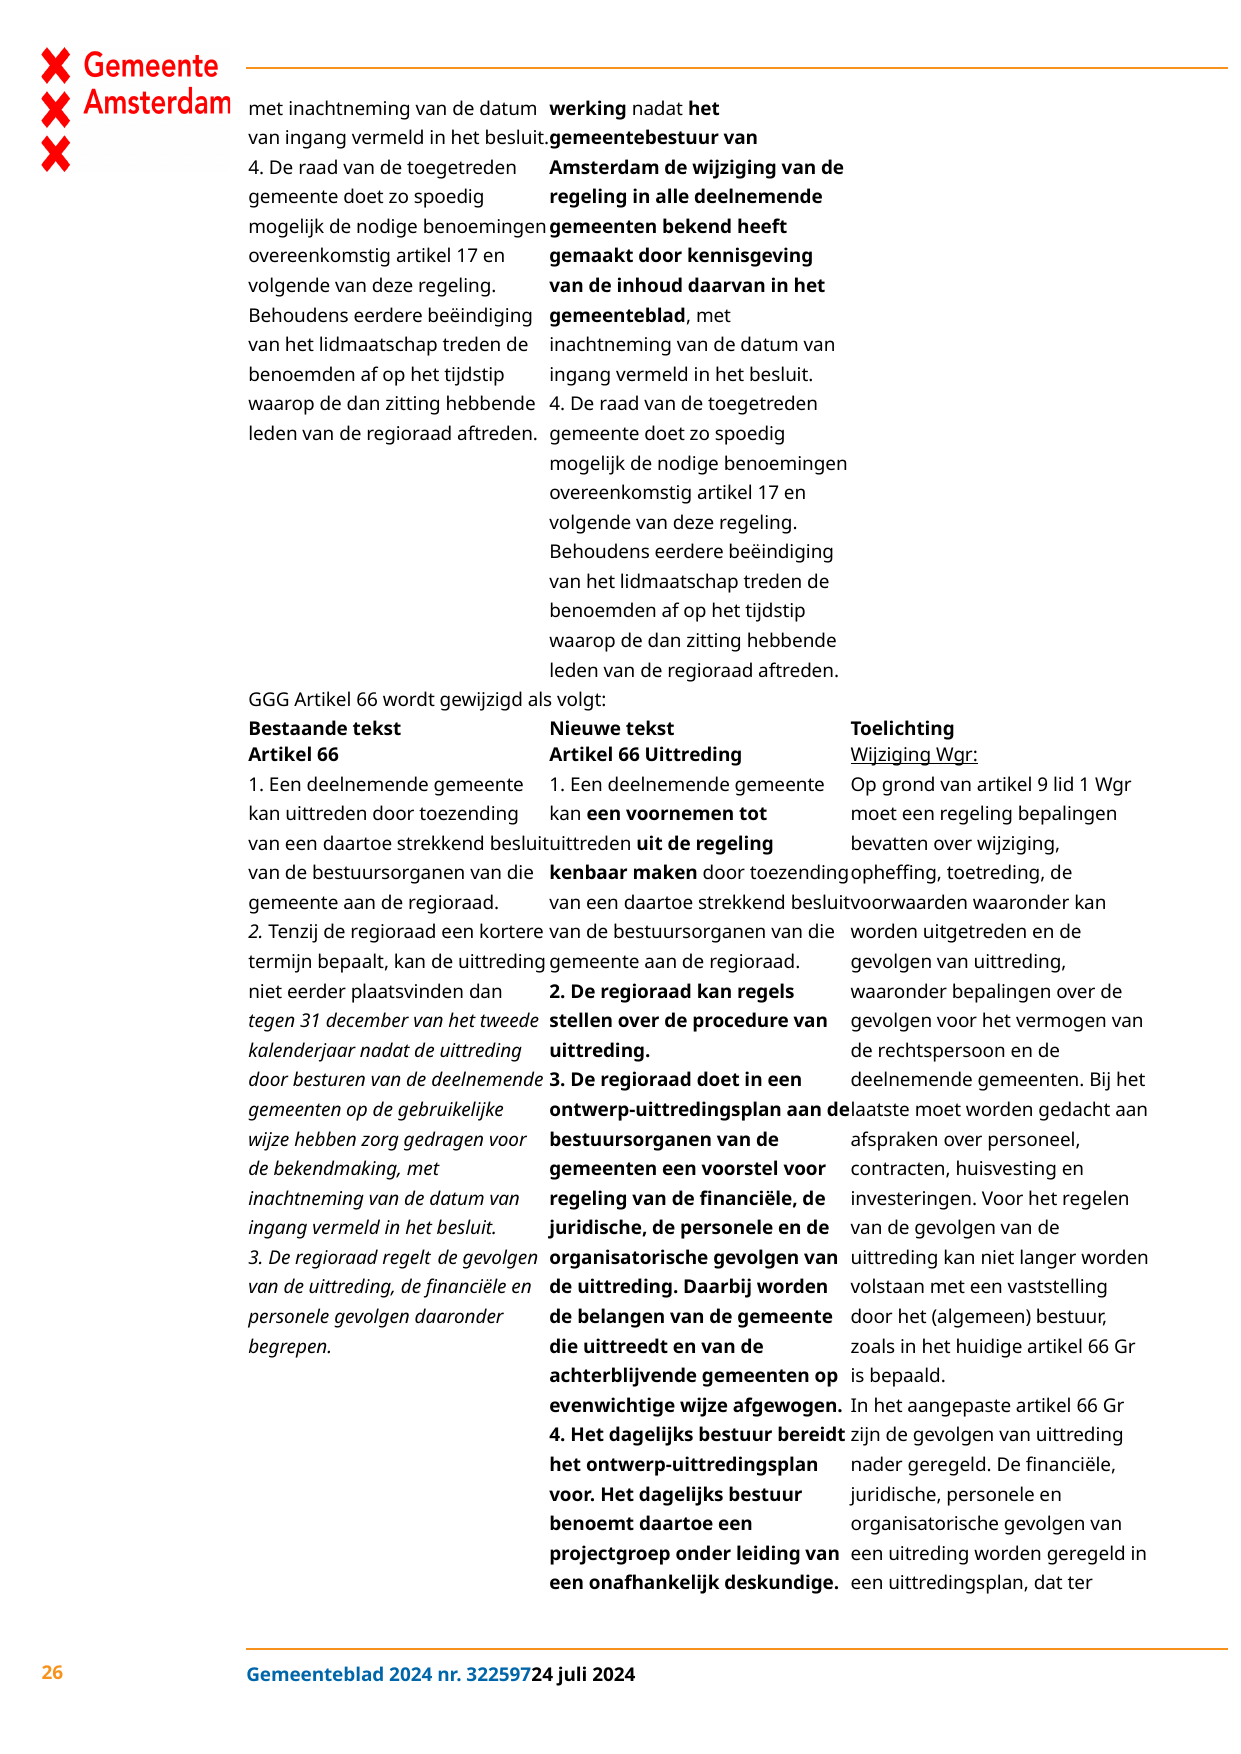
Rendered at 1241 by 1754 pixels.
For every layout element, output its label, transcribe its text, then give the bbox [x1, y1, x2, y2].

table_header Nieuwe tekst [549, 716, 850, 741]
table_cell met inachtneming van de datum van ingang vermeld in het besluit. 4. De raad van de toegetreden gemeente doet zo spoedig mogelijk de nodige benoemingen overeenkomstig artikel 17 en volgende van deze regeling. Behoudens eerdere beëindiging van het lidmaatschap treden de benoemden af op het tijdstip waarop de dan zitting hebbende leden van de regioraad aftreden. [248, 95, 549, 683]
text GGG Artikel 66 wordt gewijzigd als volgt: [248, 686, 1152, 712]
table_header Toelichting [850, 716, 1152, 741]
picture [41, 47, 231, 172]
table_cell Artikel 66 1. Een deelnemende gemeente kan uittreden door toezending van een daartoe strekkend besluit van de bestuursorganen van die gemeente aan de regioraad. 2. Tenzij de regioraad een kortere termijn bepaalt, kan de uittreding niet eerder plaatsvinden dan tegen 31 december van het tweede kalenderjaar nadat de uittreding door besturen van de deelnemende gemeenten op de gebruikelijke wijze hebben zorg gedragen voor de bekendmaking, met inachtneming van de datum van ingang vermeld in het besluit. 3. De regioraad regelt de gevolgen van de uittreding, de financiële en personele gevolgen daaronder begrepen. [248, 741, 549, 1595]
table_cell [850, 95, 1152, 683]
table_cell Artikel 66 Uittreding 1. Een deelnemende gemeente kan een voornemen tot uittreden uit de regeling kenbaar maken door toezending van een daartoe strekkend besluit van de bestuursorganen van die gemeente aan de regioraad. 2. De regioraad kan regels stellen over de procedure van uittreding. 3. De regioraad doet in een ontwerp-uittredingsplan aan de bestuursorganen van de gemeenten een voorstel voor regeling van de financiële, de juridische, de personele en de organisatorische gevolgen van de uittreding. Daarbij worden de belangen van de gemeente die uittreedt en van de achterblijvende gemeenten op evenwichtige wijze afgewogen. 4. Het dagelijks bestuur bereidt het ontwerp-uittredingsplan voor. Het dagelijks bestuur benoemt daartoe een projectgroep onder leiding van een onafhankelijk deskundige. [549, 741, 850, 1595]
table_header Bestaande tekst [248, 716, 549, 741]
table_cell werking nadat het gemeentebestuur van Amsterdam de wijziging van de regeling in alle deelnemende gemeenten bekend heeft gemaakt door kennisgeving van de inhoud daarvan in het gemeenteblad, met inachtneming van de datum van ingang vermeld in het besluit. 4. De raad van de toegetreden gemeente doet zo spoedig mogelijk de nodige benoemingen overeenkomstig artikel 17 en volgende van deze regeling. Behoudens eerdere beëindiging van het lidmaatschap treden de benoemden af op het tijdstip waarop de dan zitting hebbende leden van de regioraad aftreden. [549, 95, 850, 683]
table_cell Wijziging Wgr: Op grond van artikel 9 lid 1 Wgr moet een regeling bepalingen bevatten over wijziging, opheffing, toetreding, de voorwaarden waaronder kan worden uitgetreden en de gevolgen van uittreding, waaronder bepalingen over de gevolgen voor het vermogen van de rechtspersoon en de deelnemende gemeenten. Bij het laatste moet worden gedacht aan afspraken over personeel, contracten, huisvesting en investeringen. Voor het regelen van de gevolgen van de uittreding kan niet langer worden volstaan met een vaststelling door het (algemeen) bestuur, zoals in het huidige artikel 66 Gr is bepaald. In het aangepaste artikel 66 Gr zijn de gevolgen van uittreding nader geregeld. De financiële, juridische, personele en organisatorische gevolgen van een uitreding worden geregeld in een uittredingsplan, dat ter [850, 741, 1152, 1595]
